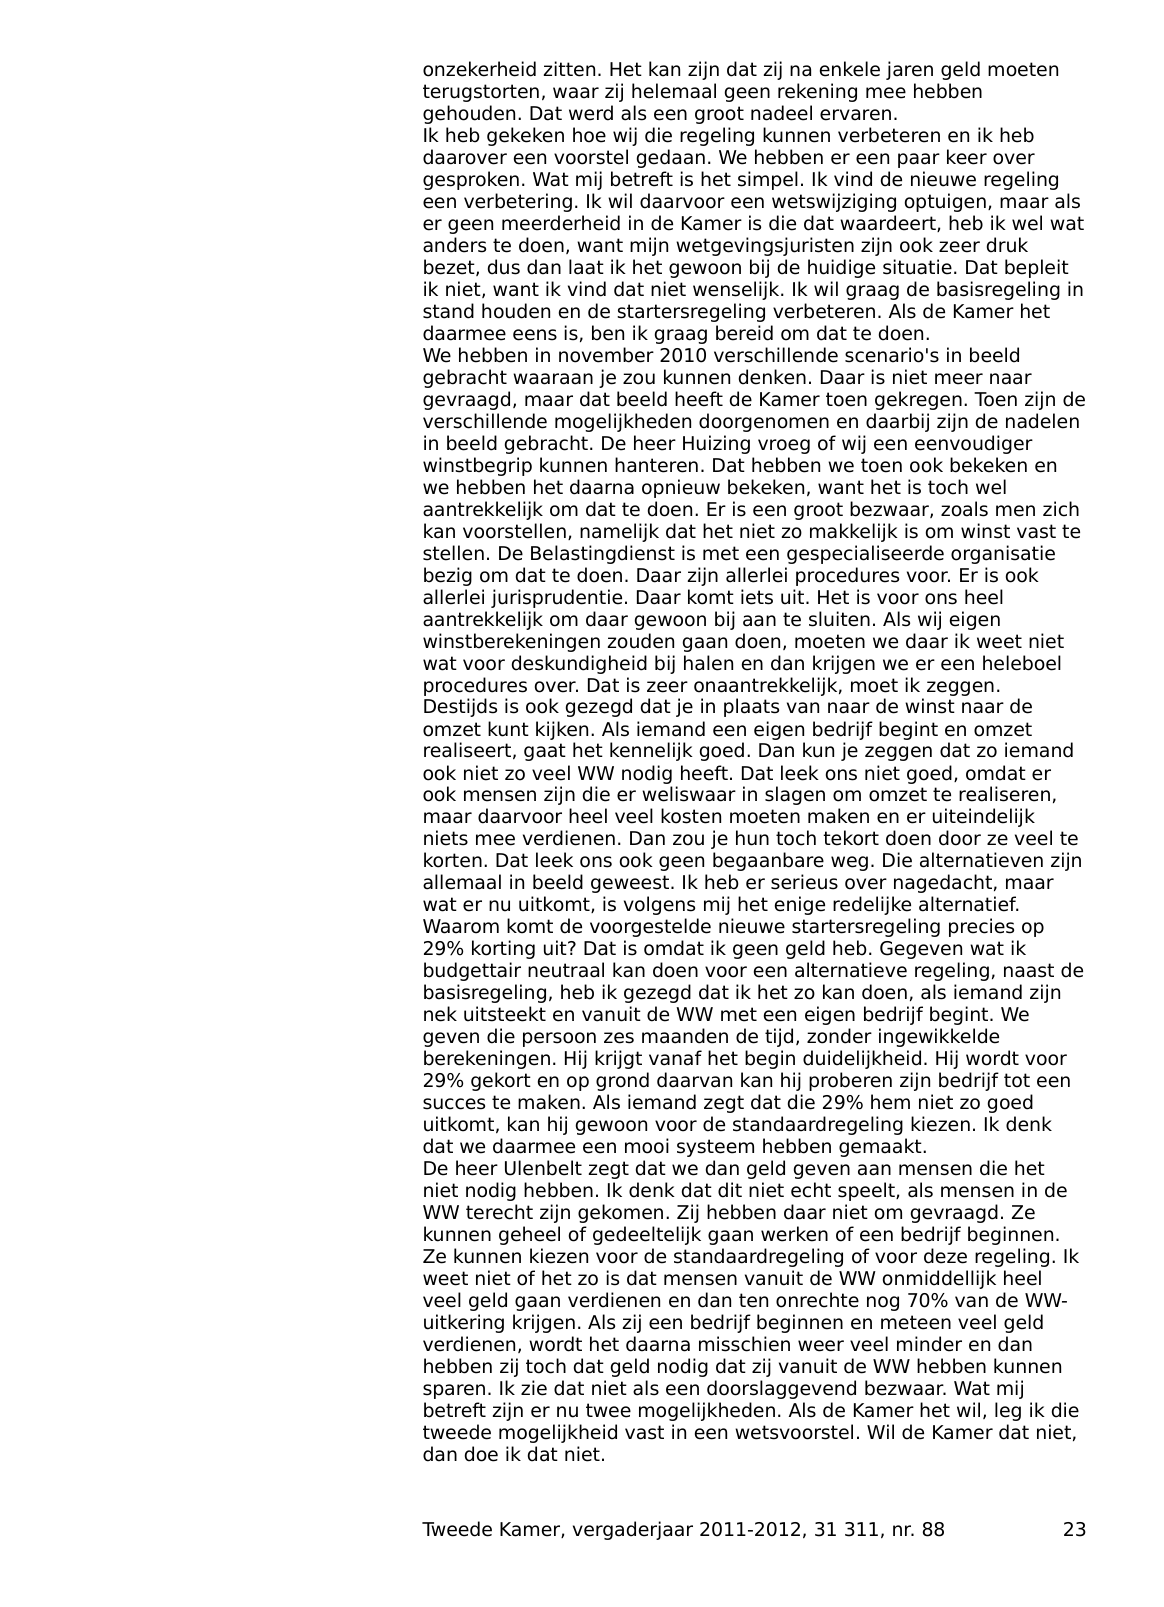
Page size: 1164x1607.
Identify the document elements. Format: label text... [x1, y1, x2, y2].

text onzekerheid zitten. Het kan zijn dat zij na enkele jaren geld moeten terugstorten, waar zij helemaal geen rekening mee hebben gehouden. Dat werd als een groot nadeel ervaren. [422, 59, 1087, 125]
text Waarom komt de voorgestelde nieuwe startersregeling precies op 29% korting uit? Dat is omdat ik geen geld heb. Gegeven wat ik budgettair neutraal kan doen voor een alternatieve regeling, naast de basisregeling, heb ik gezegd dat ik het zo kan doen, als iemand zijn nek uitsteekt en vanuit de WW met een eigen bedrijf begint. We geven die persoon zes maanden de tijd, zonder ingewikkelde berekeningen. Hij krijgt vanaf het begin duidelijkheid. Hij wordt voor 29% gekort en op grond daarvan kan hij proberen zijn bedrijf tot een succes te maken. Als iemand zegt dat die 29% hem niet zo goed uitkomt, kan hij gewoon voor de standaardregeling kiezen. Ik denk dat we daarmee een mooi systeem hebben gemaakt. [422, 916, 1087, 1158]
text We hebben in november 2010 verschillende scenario's in beeld gebracht waaraan je zou kunnen denken. Daar is niet meer naar gevraagd, maar dat beeld heeft de Kamer toen gekregen. Toen zijn de verschillende mogelijkheden doorgenomen en daarbij zijn de nadelen in beeld gebracht. De heer Huizing vroeg of wij een eenvoudiger winstbegrip kunnen hanteren. Dat hebben we toen ook bekeken en we hebben het daarna opnieuw bekeken, want het is toch wel aantrekkelijk om dat te doen. Er is een groot bezwaar, zoals men zich kan voorstellen, namelijk dat het niet zo makkelijk is om winst vast te stellen. De Belastingdienst is met een gespecialiseerde organisatie bezig om dat te doen. Daar zijn allerlei procedures voor. Er is ook allerlei jurisprudentie. Daar komt iets uit. Het is voor ons heel aantrekkelijk om daar gewoon bij aan te sluiten. Als wij eigen winstberekeningen zouden gaan doen, moeten we daar ik weet niet wat voor deskundigheid bij halen en dan krijgen we er een heleboel procedures over. Dat is zeer onaantrekkelijk, moet ik zeggen. [422, 345, 1087, 696]
text Ik heb gekeken hoe wij die regeling kunnen verbeteren en ik heb daarover een voorstel gedaan. We hebben er een paar keer over gesproken. Wat mij betreft is het simpel. Ik vind de nieuwe regeling een verbetering. Ik wil daarvoor een wetswijziging optuigen, maar als er geen meerderheid in de Kamer is die dat waardeert, heb ik wel wat anders te doen, want mijn wetgevingsjuristen zijn ook zeer druk bezet, dus dan laat ik het gewoon bij de huidige situatie. Dat bepleit ik niet, want ik vind dat niet wenselijk. Ik wil graag de basisregeling in stand houden en de startersregeling verbeteren. Als de Kamer het daarmee eens is, ben ik graag bereid om dat te doen. [422, 125, 1087, 345]
text Destijds is ook gezegd dat je in plaats van naar de winst naar de omzet kunt kijken. Als iemand een eigen bedrijf begint en omzet realiseert, gaat het kennelijk goed. Dan kun je zeggen dat zo iemand ook niet zo veel WW nodig heeft. Dat leek ons niet goed, omdat er ook mensen zijn die er weliswaar in slagen om omzet te realiseren, maar daarvoor heel veel kosten moeten maken en er uiteindelijk niets mee verdienen. Dan zou je hun toch tekort doen door ze veel te korten. Dat leek ons ook geen begaanbare weg. Die alternatieven zijn allemaal in beeld geweest. Ik heb er serieus over nagedacht, maar wat er nu uitkomt, is volgens mij het enige redelijke alternatief. [422, 696, 1087, 916]
text De heer Ulenbelt zegt dat we dan geld geven aan mensen die het niet nodig hebben. Ik denk dat dit niet echt speelt, als mensen in de WW terecht zijn gekomen. Zij hebben daar niet om gevraagd. Ze kunnen geheel of gedeeltelijk gaan werken of een bedrijf beginnen. Ze kunnen kiezen voor de standaardregeling of voor deze regeling. Ik weet niet of het zo is dat mensen vanuit de WW onmiddellijk heel veel geld gaan verdienen en dan ten onrechte nog 70% van de WW-uitkering krijgen. Als zij een bedrijf beginnen en meteen veel geld verdienen, wordt het daarna misschien weer veel minder en dan hebben zij toch dat geld nodig dat zij vanuit de WW hebben kunnen sparen. Ik zie dat niet als een doorslaggevend bezwaar. Wat mij betreft zijn er nu twee mogelijkheden. Als de Kamer het wil, leg ik die tweede mogelijkheid vast in een wetsvoorstel. Wil de Kamer dat niet, dan doe ik dat niet. [422, 1158, 1087, 1466]
